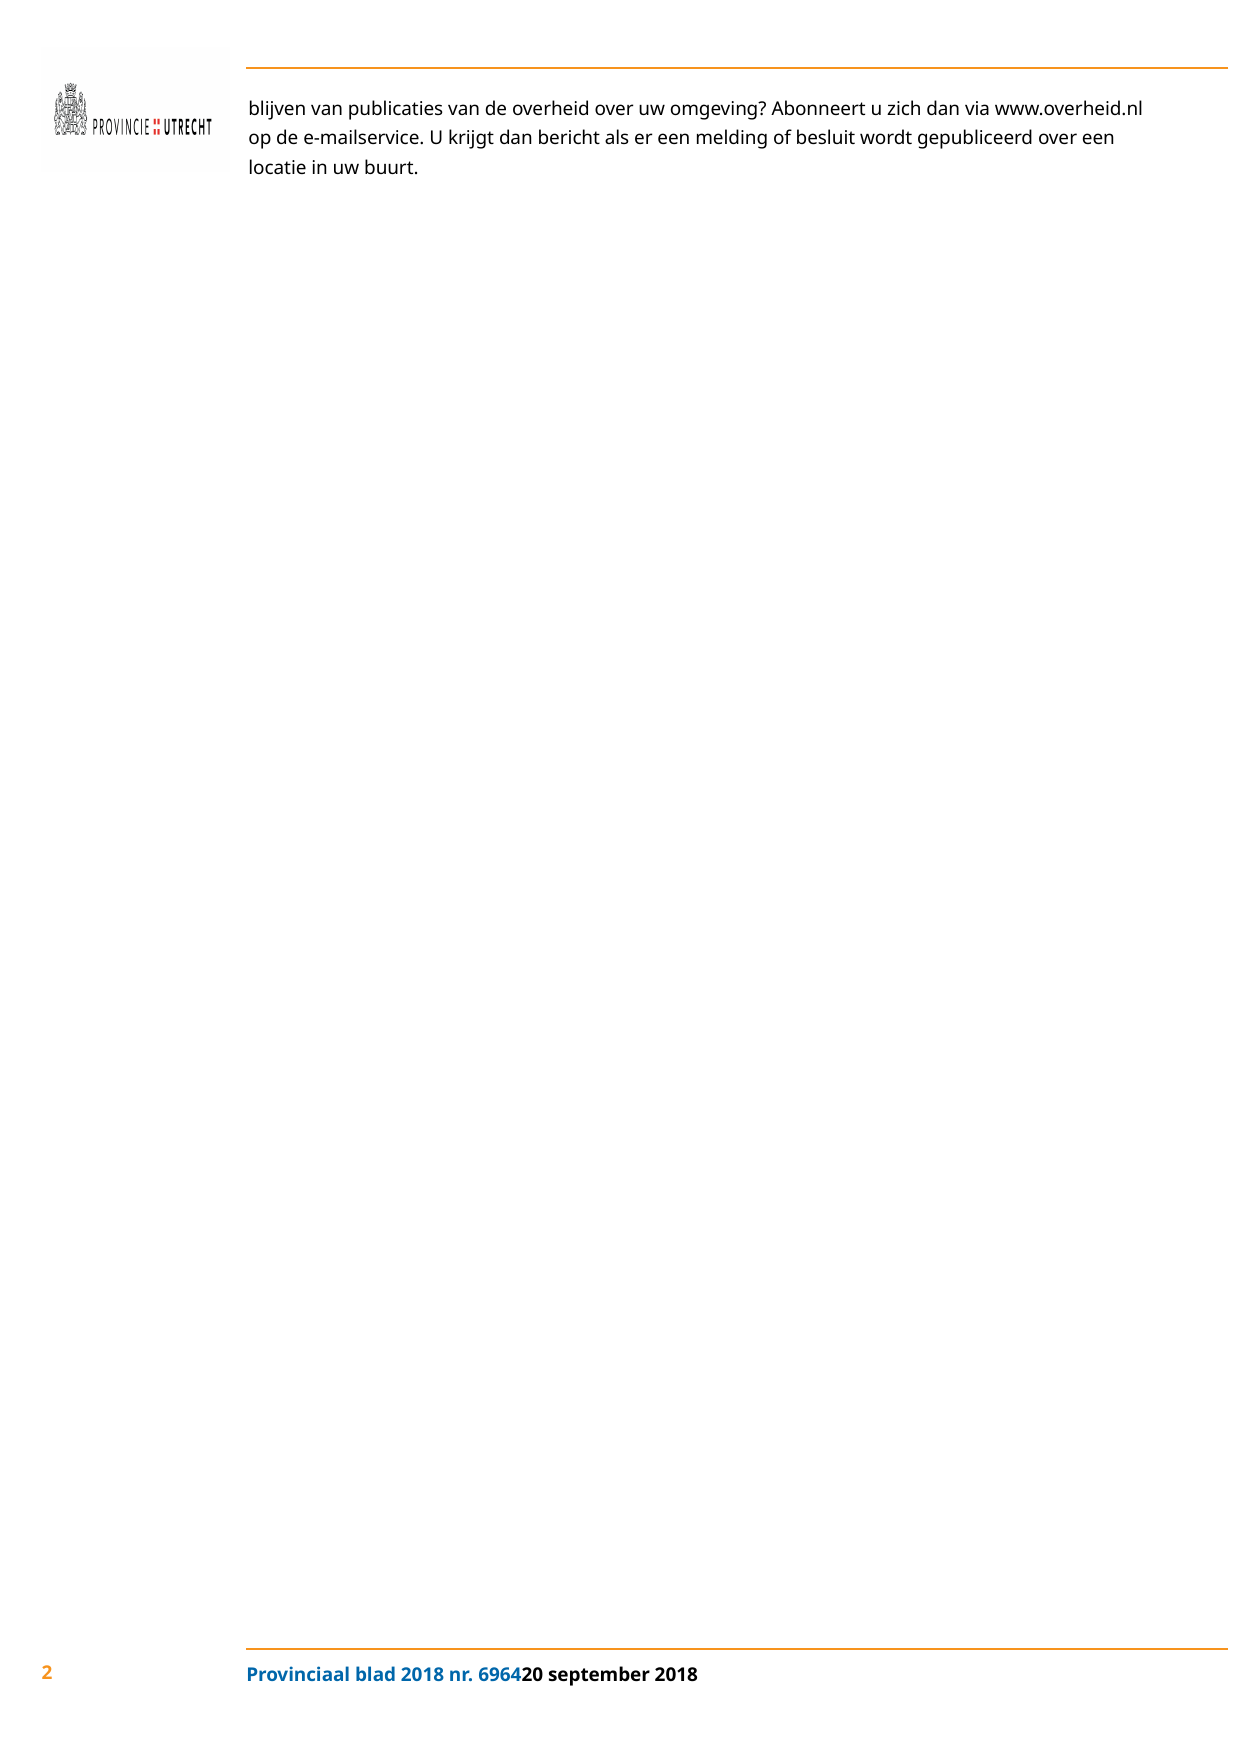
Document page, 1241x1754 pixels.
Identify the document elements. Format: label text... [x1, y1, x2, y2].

text blijven van publicaties van de overheid over uw omgeving? Abonneert u zich dan via www.overheid.nl op de e-mailservice. U krijgt dan bericht als er een melding of besluit wordt gepubliceerd over een locatie in uw buurt. [248, 95, 1152, 180]
picture [41, 47, 231, 172]
